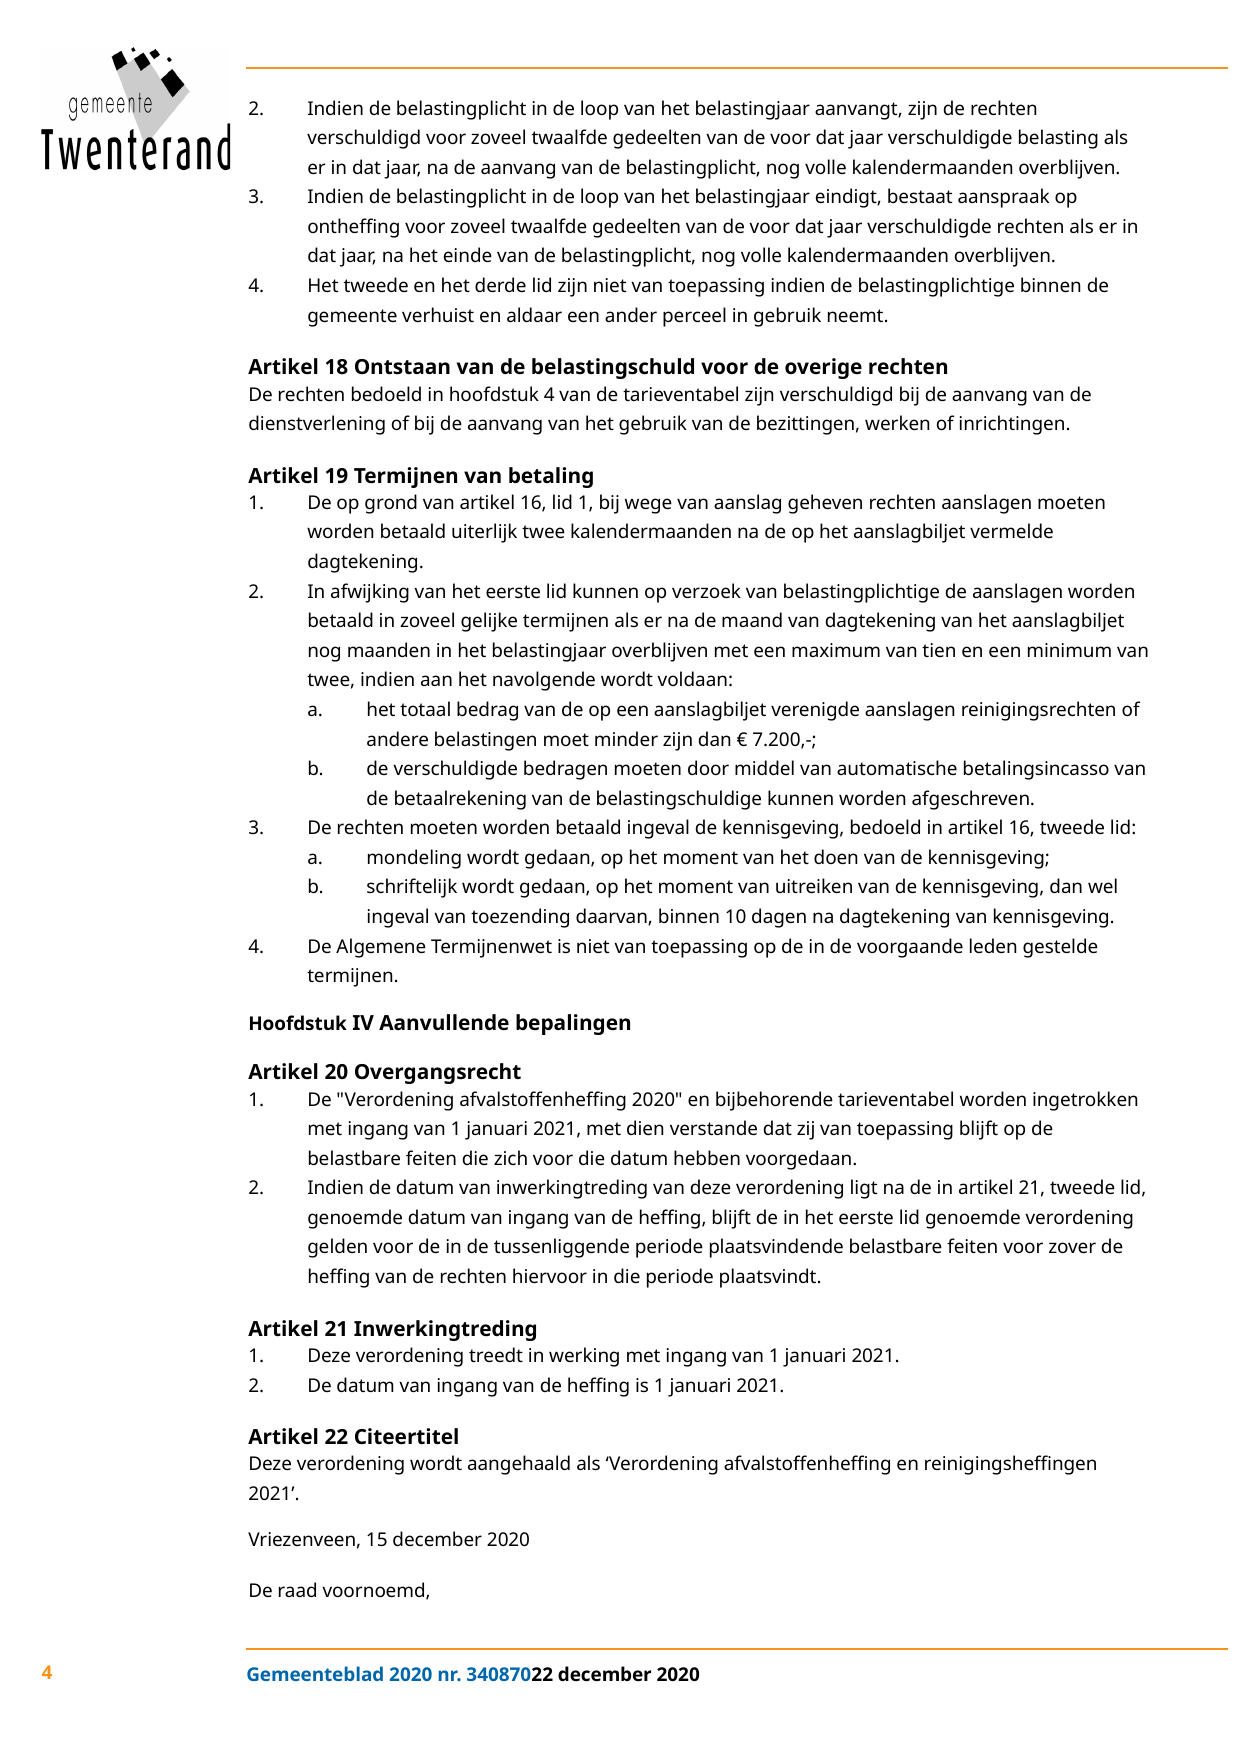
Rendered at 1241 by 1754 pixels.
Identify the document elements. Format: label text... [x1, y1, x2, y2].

list Deze verordening treedt in werking met ingang van 1 januari 2021. [248, 1342, 1152, 1368]
list De rechten moeten worden betaald ingeval de kennisgeving, bedoeld in artikel 16, tweede lid: [248, 814, 1152, 840]
text De raad voornoemd, [248, 1577, 1152, 1603]
text Artikel 19 Termijnen van betaling [248, 461, 1152, 489]
list De Algemene Termijnenwet is niet van toepassing op de in de voorgaande leden gestelde termijnen. [248, 933, 1152, 988]
picture [41, 47, 231, 172]
text De rechten bedoeld in hoofdstuk 4 van de tarieventabel zijn verschuldigd bij de aanvang van de dienstverlening of bij de aanvang van het gebruik van de bezittingen, werken of inrichtingen. [248, 381, 1152, 436]
text Artikel 21 Inwerkingtreding [248, 1314, 1152, 1342]
list De datum van ingang van de heffing is 1 januari 2021. [248, 1372, 1152, 1397]
list De op grond van artikel 16, lid 1, bij wege van aanslag geheven rechten aanslagen moeten worden betaald uiterlijk twee kalendermaanden na de op het aanslagbiljet vermelde dagtekening. [248, 489, 1152, 574]
list Indien de belastingplicht in de loop van het belastingjaar eindigt, bestaat aanspraak op ontheffing voor zoveel twaalfde gedeelten van de voor dat jaar verschuldigde rechten als er in dat jaar, na het einde van de belastingplicht, nog volle kalendermaanden overblijven. [248, 183, 1152, 268]
list mondeling wordt gedaan, op het moment van het doen van de kennisgeving; [307, 844, 1152, 870]
text Deze verordening wordt aangehaald als ‘Verordening afvalstoffenheffing en reinigingsheffingen 2021’. [248, 1451, 1152, 1506]
list In afwijking van het eerste lid kunnen op verzoek van belastingplichtige de aanslagen worden betaald in zoveel gelijke termijnen als er na de maand van dagtekening van het aanslagbiljet nog maanden in het belastingjaar overblijven met een maximum van tien en een minimum van twee, indien aan het navolgende wordt voldaan: [248, 578, 1152, 692]
text Hoofdstuk IV Aanvullende bepalingen [248, 1008, 1152, 1037]
list Indien de belastingplicht in de loop van het belastingjaar aanvangt, zijn de rechten verschuldigd voor zoveel twaalfde gedeelten van de voor dat jaar verschuldigde belasting als er in dat jaar, na de aanvang van de belastingplicht, nog volle kalendermaanden overblijven. [248, 95, 1152, 180]
list Het tweede en het derde lid zijn niet van toepassing indien de belastingplichtige binnen de gemeente verhuist en aldaar een ander perceel in gebruik neemt. [248, 272, 1152, 328]
list De "Verordening afvalstoffenheffing 2020" en bijbehorende tarieventabel worden ingetrokken met ingang van 1 januari 2021, met dien verstande dat zij van toepassing blijft op de belastbare feiten die zich voor die datum hebben voorgedaan. [248, 1086, 1152, 1171]
text Artikel 18 Ontstaan van de belastingschuld voor de overige rechten [248, 352, 1152, 381]
text Artikel 20 Overgangsrecht [248, 1057, 1152, 1086]
list de verschuldigde bedragen moeten door middel van automatische betalingsincasso van de betaalrekening van de belastingschuldige kunnen worden afgeschreven. [307, 755, 1152, 811]
list het totaal bedrag van de op een aanslagbiljet verenigde aanslagen reinigingsrechten of andere belastingen moet minder zijn dan € 7.200,-; [307, 696, 1152, 752]
text Artikel 22 Citeertitel [248, 1422, 1152, 1451]
list Indien de datum van inwerkingtreding van deze verordening ligt na de in artikel 21, tweede lid, genoemde datum van ingang van de heffing, blijft de in het eerste lid genoemde verordening gelden voor de in de tussenliggende periode plaatsvindende belastbare feiten voor zover de heffing van de rechten hiervoor in die periode plaatsvindt. [248, 1174, 1152, 1289]
list schriftelijk wordt gedaan, op het moment van uitreiken van de kennisgeving, dan wel ingeval van toezending daarvan, binnen 10 dagen na dagtekening van kennisgeving. [307, 874, 1152, 929]
text Vriezenveen, 15 december 2020 [248, 1526, 1152, 1552]
